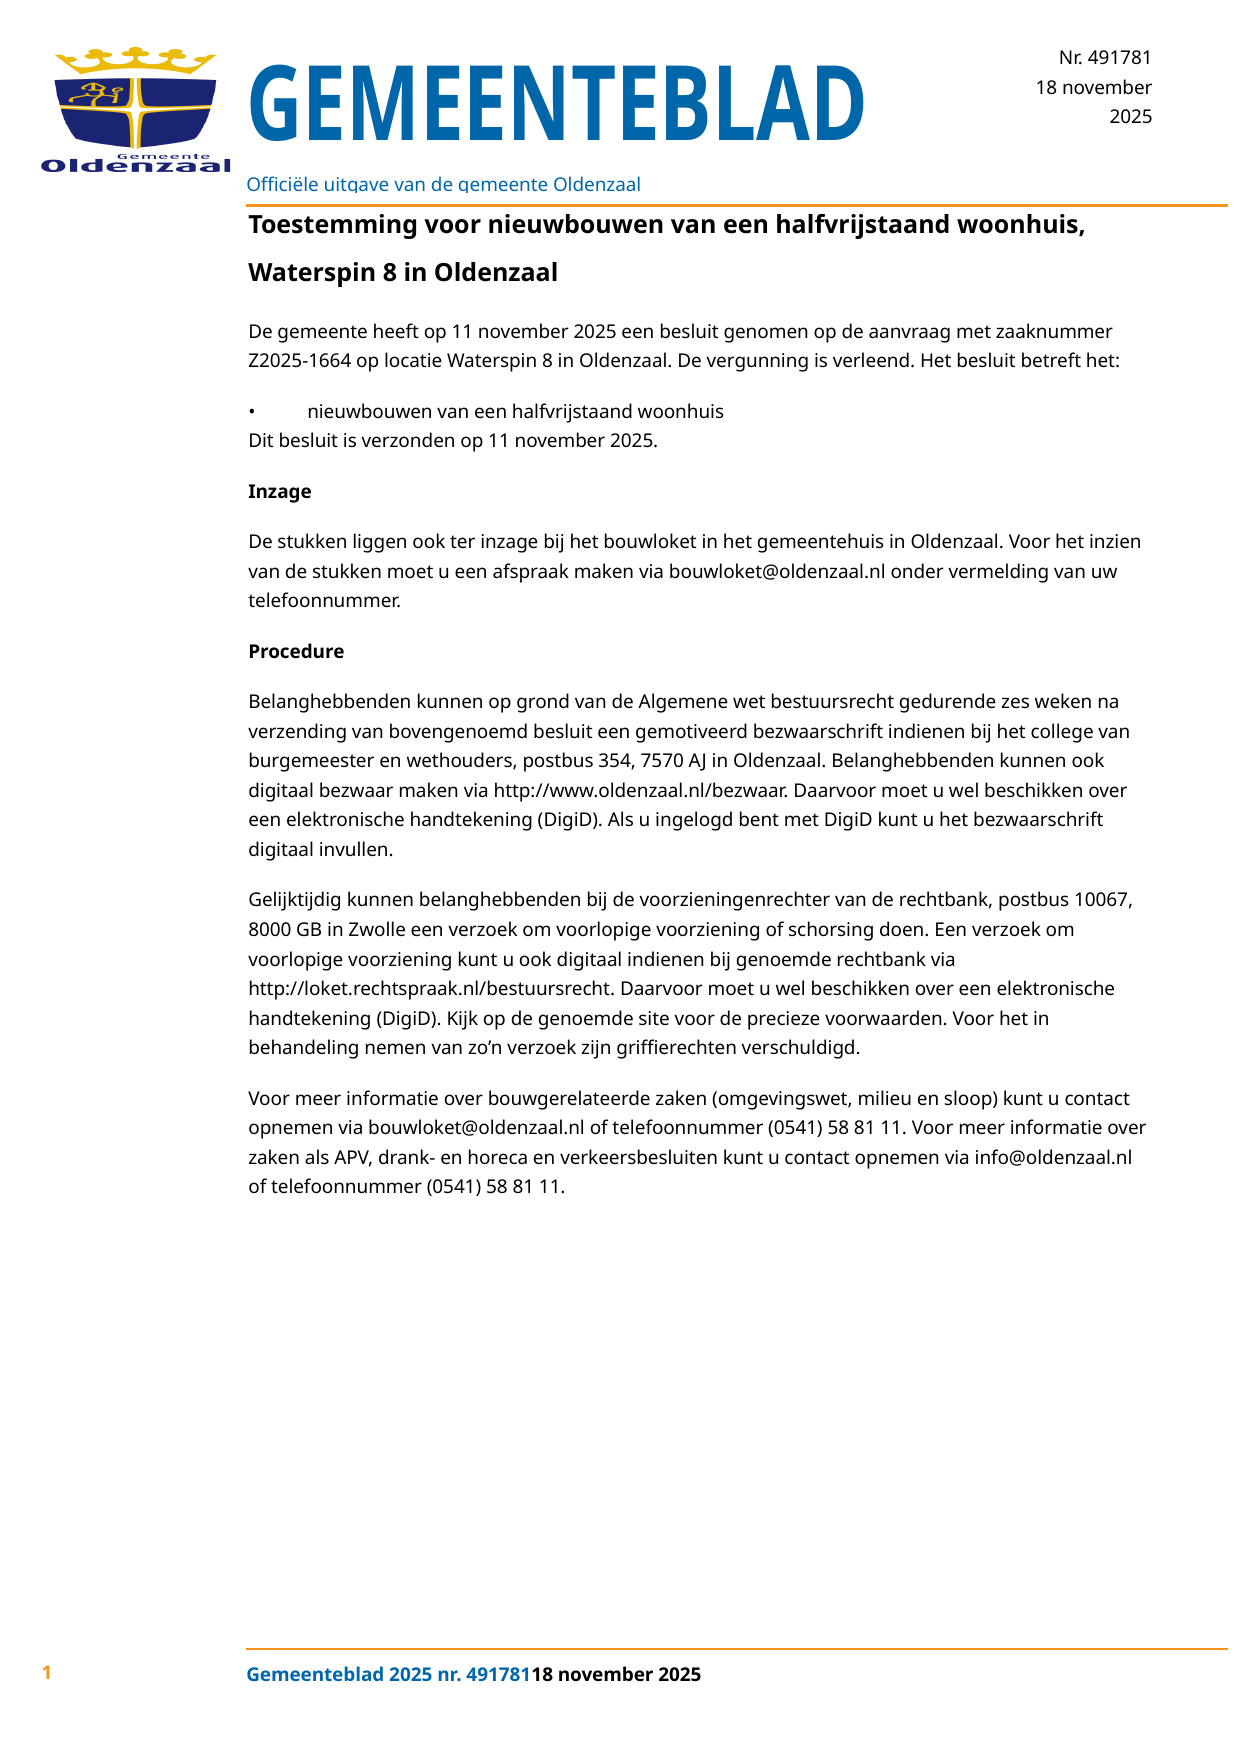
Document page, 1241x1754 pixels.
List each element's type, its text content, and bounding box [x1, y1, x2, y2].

text Procedure [248, 638, 1152, 664]
text De gemeente heeft op 11 november 2025 een besluit genomen op de aanvraag met zaaknummer Z2025-1664 op locatie Waterspin 8 in Oldenzaal. De vergunning is verleend. Het besluit betreft het: [248, 318, 1152, 373]
text Dit besluit is verzonden op 11 november 2025. [248, 427, 1152, 453]
text Gelijktijdig kunnen belanghebbenden bij de voorzieningenrechter van de rechtbank, postbus 10067, 8000 GB in Zwolle een verzoek om voorlopige voorziening of schorsing doen. Een verzoek om voorlopige voorziening kunt u ook digitaal indienen bij genoemde rechtbank via http://loket.rechtspraak.nl/bestuursrecht. Daarvoor moet u wel beschikken over een elektronische handtekening (DigiD). Kijk op de genoemde site voor de precieze voorwaarden. Voor het in behandeling nemen van zo’n verzoek zijn griffierechten verschuldigd. [248, 887, 1152, 1060]
picture [41, 47, 231, 172]
text Toestemming voor nieuwbouwen van een halfvrijstaand woonhuis, Waterspin 8 in Oldenzaal [248, 207, 1152, 288]
text De stukken liggen ook ter inzage bij het bouwloket in het gemeentehuis in Oldenzaal. Voor het inzien van de stukken moet u een afspraak maken via bouwloket@oldenzaal.nl onder vermelding van uw telefoonnummer. [248, 528, 1152, 613]
text Voor meer informatie over bouwgerelateerde zaken (omgevingswet, milieu en sloop) kunt u contact opnemen via bouwloket@oldenzaal.nl of telefoonnummer (0541) 58 81 11. Voor meer informatie over zaken als APV, drank- en horeca en verkeersbesluiten kunt u contact opnemen via info@oldenzaal.nl of telefoonnummer (0541) 58 81 11. [248, 1085, 1152, 1199]
list nieuwbouwen van een halfvrijstaand woonhuis [248, 398, 1152, 424]
text Inzage [248, 478, 1152, 504]
text Belanghebbenden kunnen op grond van de Algemene wet bestuursrecht gedurende zes weken na verzending van bovengenoemd besluit een gemotiveerd bezwaarschrift indienen bij het college van burgemeester en wethouders, postbus 354, 7570 AJ in Oldenzaal. Belanghebbenden kunnen ook digitaal bezwaar maken via http://www.oldenzaal.nl/bezwaar. Daarvoor moet u wel beschikken over een elektronische handtekening (DigiD). Als u ingelogd bent met DigiD kunt u het bezwaarschrift digitaal invullen. [248, 688, 1152, 862]
